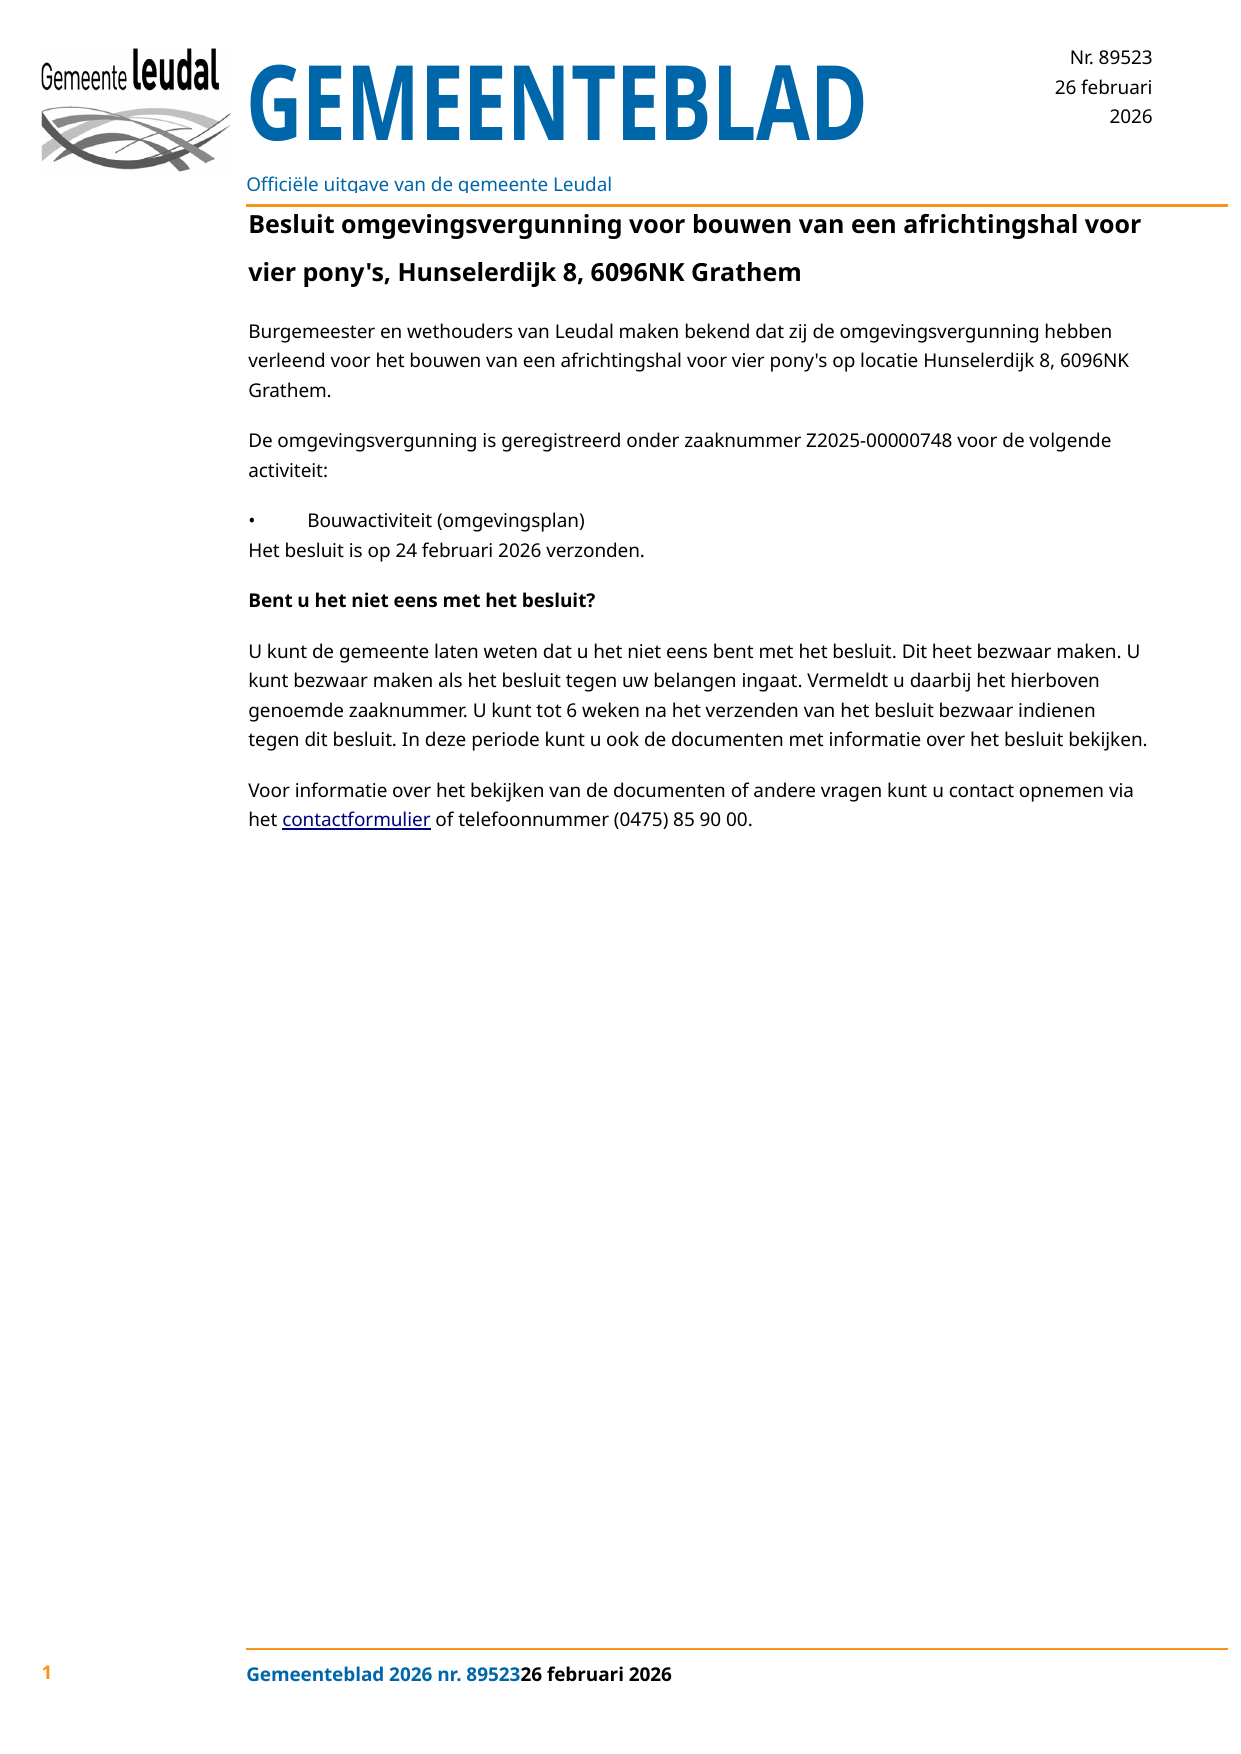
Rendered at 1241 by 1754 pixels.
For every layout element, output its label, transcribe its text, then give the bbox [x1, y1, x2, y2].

text Burgemeester en wethouders van Leudal maken bekend dat zij de omgevingsvergunning hebben verleend voor het bouwen van een africhtingshal voor vier pony's op locatie Hunselerdijk 8, 6096NK Grathem. [248, 318, 1152, 403]
text Voor informatie over het bekijken van de documenten of andere vragen kunt u contact opnemen via het contactformulier of telefoonnummer (0475) 85 90 00. [248, 777, 1152, 832]
text Bent u het niet eens met het besluit? [248, 587, 1152, 613]
text U kunt de gemeente laten weten dat u het niet eens bent met het besluit. Dit heet bezwaar maken. U kunt bezwaar maken als het besluit tegen uw belangen ingaat. Vermeldt u daarbij het hierboven genoemde zaaknummer. U kunt tot 6 weken na het verzenden van het besluit bezwaar indienen tegen dit besluit. In deze periode kunt u ook de documenten met informatie over het besluit bekijken. [248, 638, 1152, 752]
list Bouwactiviteit (omgevingsplan) [248, 507, 1152, 533]
picture [41, 47, 231, 172]
text Het besluit is op 24 februari 2026 verzonden. [248, 537, 1152, 563]
text De omgevingsvergunning is geregistreerd onder zaaknummer Z2025-00000748 voor de volgende activiteit: [248, 427, 1152, 483]
text Besluit omgevingsvergunning voor bouwen van een africhtingshal voor vier pony's, Hunselerdijk 8, 6096NK Grathem [248, 207, 1152, 288]
